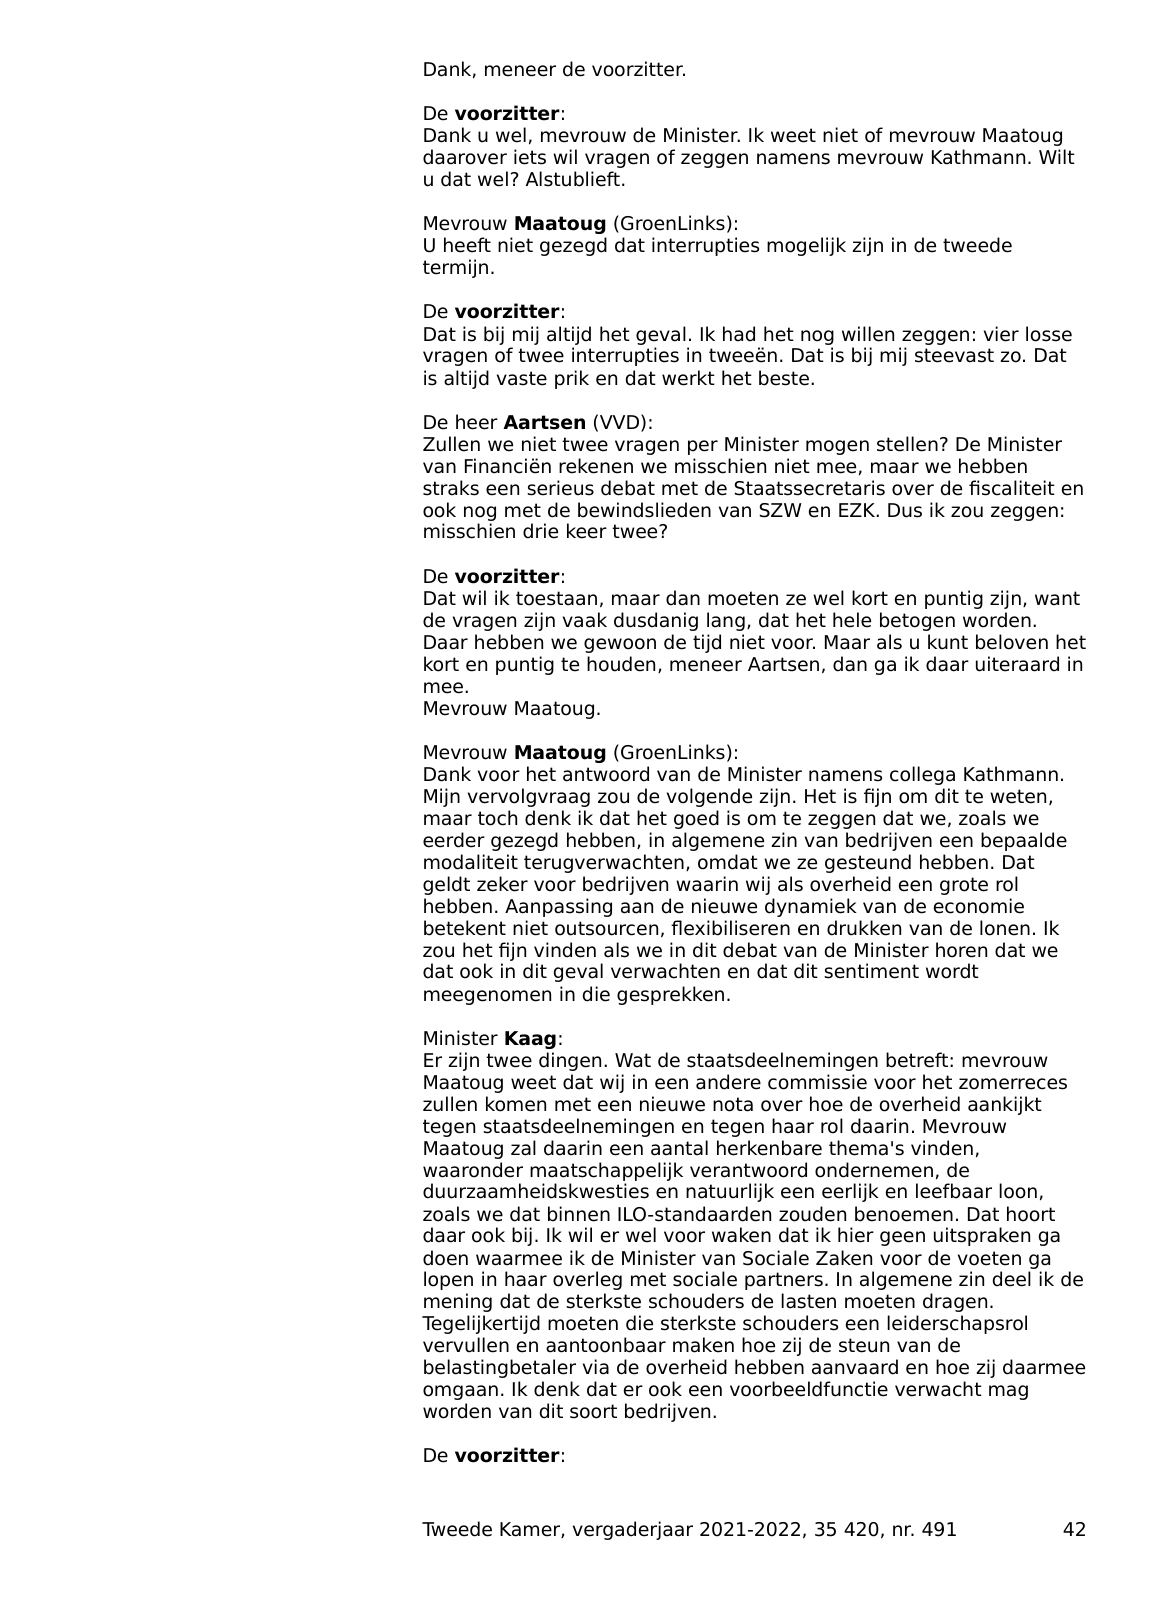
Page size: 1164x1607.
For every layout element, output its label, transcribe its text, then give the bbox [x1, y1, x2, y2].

text Er zijn twee dingen. Wat de staatsdeelnemingen betreft: mevrouw Maatoug weet dat wij in een andere commissie voor het zomerreces zullen komen met een nieuwe nota over hoe de overheid aankijkt tegen staatsdeelnemingen en tegen haar rol daarin. Mevrouw Maatoug zal daarin een aantal herkenbare thema's vinden, waaronder maatschappelijk verantwoord ondernemen, de duurzaamheidskwesties en natuurlijk een eerlijk en leefbaar loon, zoals we dat binnen ILO-standaarden zouden benoemen. Dat hoort daar ook bij. Ik wil er wel voor waken dat ik hier geen uitspraken ga doen waarmee ik de Minister van Sociale Zaken voor de voeten ga lopen in haar overleg met sociale partners. In algemene zin deel ik de mening dat de sterkste schouders de lasten moeten dragen. Tegelijkertijd moeten die sterkste schouders een leiderschapsrol vervullen en aantoonbaar maken hoe zij de steun van de belastingbetaler via de overheid hebben aanvaard en hoe zij daarmee omgaan. Ik denk dat er ook een voorbeeldfunctie verwacht mag worden van dit soort bedrijven. [422, 1049, 1087, 1423]
text Mevrouw Maatoug (GroenLinks): [422, 213, 1087, 235]
text Mevrouw Maatoug. [422, 697, 1087, 719]
text Dank, meneer de voorzitter. [422, 59, 1087, 81]
text De voorzitter: [422, 103, 1087, 125]
text Dat wil ik toestaan, maar dan moeten ze wel kort en puntig zijn, want de vragen zijn vaak dusdanig lang, dat het hele betogen worden. Daar hebben we gewoon de tijd niet voor. Maar als u kunt beloven het kort en puntig te houden, meneer Aartsen, dan ga ik daar uiteraard in mee. [422, 588, 1087, 697]
text De voorzitter: [422, 301, 1087, 323]
text De heer Aartsen (VVD): [422, 412, 1087, 433]
text Minister Kaag: [422, 1028, 1087, 1049]
text Zullen we niet twee vragen per Minister mogen stellen? De Minister van Financiën rekenen we misschien niet mee, maar we hebben straks een serieus debat met de Staatssecretaris over de fiscaliteit en ook nog met de bewindslieden van SZW en EZK. Dus ik zou zeggen: misschien drie keer twee? [422, 433, 1087, 543]
text De voorzitter: [422, 566, 1087, 588]
text Dank u wel, mevrouw de Minister. Ik weet niet of mevrouw Maatoug daarover iets wil vragen of zeggen namens mevrouw Kathmann. Wilt u dat wel? Alstublieft. [422, 125, 1087, 191]
text Dank voor het antwoord van de Minister namens collega Kathmann. Mijn vervolgvraag zou de volgende zijn. Het is fijn om dit te weten, maar toch denk ik dat het goed is om te zeggen dat we, zoals we eerder gezegd hebben, in algemene zin van bedrijven een bepaalde modaliteit terugverwachten, omdat we ze gesteund hebben. Dat geldt zeker voor bedrijven waarin wij als overheid een grote rol hebben. Aanpassing aan de nieuwe dynamiek van de economie betekent niet outsourcen, flexibiliseren en drukken van de lonen. Ik zou het fijn vinden als we in dit debat van de Minister horen dat we dat ook in dit geval verwachten en dat dit sentiment wordt meegenomen in die gesprekken. [422, 764, 1087, 1005]
text De voorzitter: [422, 1445, 1087, 1467]
text U heeft niet gezegd dat interrupties mogelijk zijn in de tweede termijn. [422, 235, 1087, 279]
text Dat is bij mij altijd het geval. Ik had het nog willen zeggen: vier losse vragen of twee interrupties in tweeën. Dat is bij mij steevast zo. Dat is altijd vaste prik en dat werkt het beste. [422, 323, 1087, 389]
text Mevrouw Maatoug (GroenLinks): [422, 742, 1087, 764]
